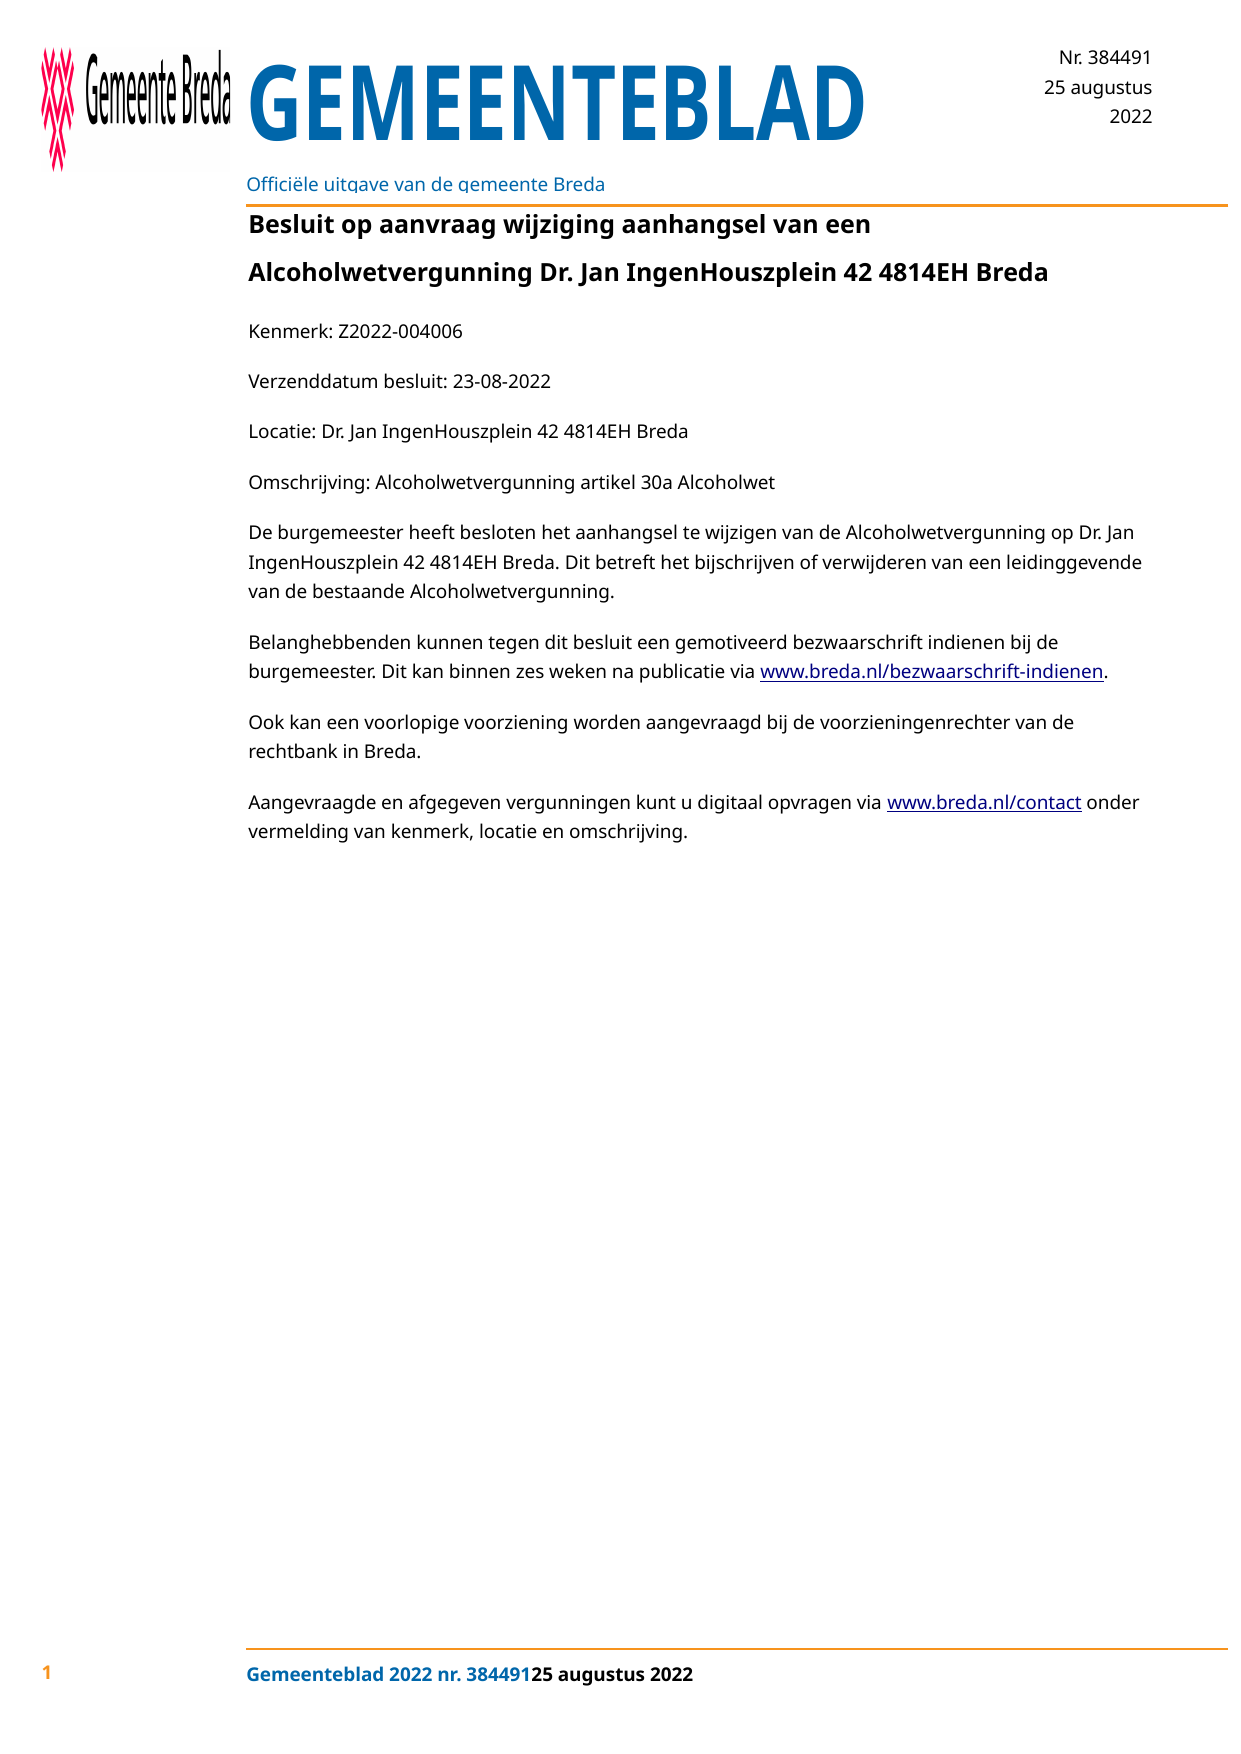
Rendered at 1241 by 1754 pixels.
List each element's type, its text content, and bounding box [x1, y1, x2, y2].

picture [41, 47, 231, 172]
text Locatie: Dr. Jan IngenHouszplein 42 4814EH Breda [248, 419, 1152, 444]
text De burgemeester heeft besloten het aanhangsel te wijzigen van de Alcoholwetvergunning op Dr. Jan IngenHouszplein 42 4814EH Breda. Dit betreft het bijschrijven of verwijderen van een leidinggevende van de bestaande Alcoholwetvergunning. [248, 519, 1152, 604]
text Besluit op aanvraag wijziging aanhangsel van een Alcoholwetvergunning Dr. Jan IngenHouszplein 42 4814EH Breda [248, 207, 1152, 288]
text Verzenddatum besluit: 23-08-2022 [248, 368, 1152, 394]
text Omschrijving: Alcoholwetvergunning artikel 30a Alcoholwet [248, 469, 1152, 495]
text Belanghebbenden kunnen tegen dit besluit een gemotiveerd bezwaarschrift indienen bij de burgemeester. Dit kan binnen zes weken na publicatie via www.breda.nl/bezwaarschrift-indienen. [248, 629, 1152, 684]
text Ook kan een voorlopige voorziening worden aangevraagd bij de voorzieningenrechter van de rechtbank in Breda. [248, 709, 1152, 764]
text Kenmerk: Z2022-004006 [248, 318, 1152, 344]
text Aangevraagde en afgegeven vergunningen kunt u digitaal opvragen via www.breda.nl/contact onder vermelding van kenmerk, locatie en omschrijving. [248, 789, 1152, 844]
